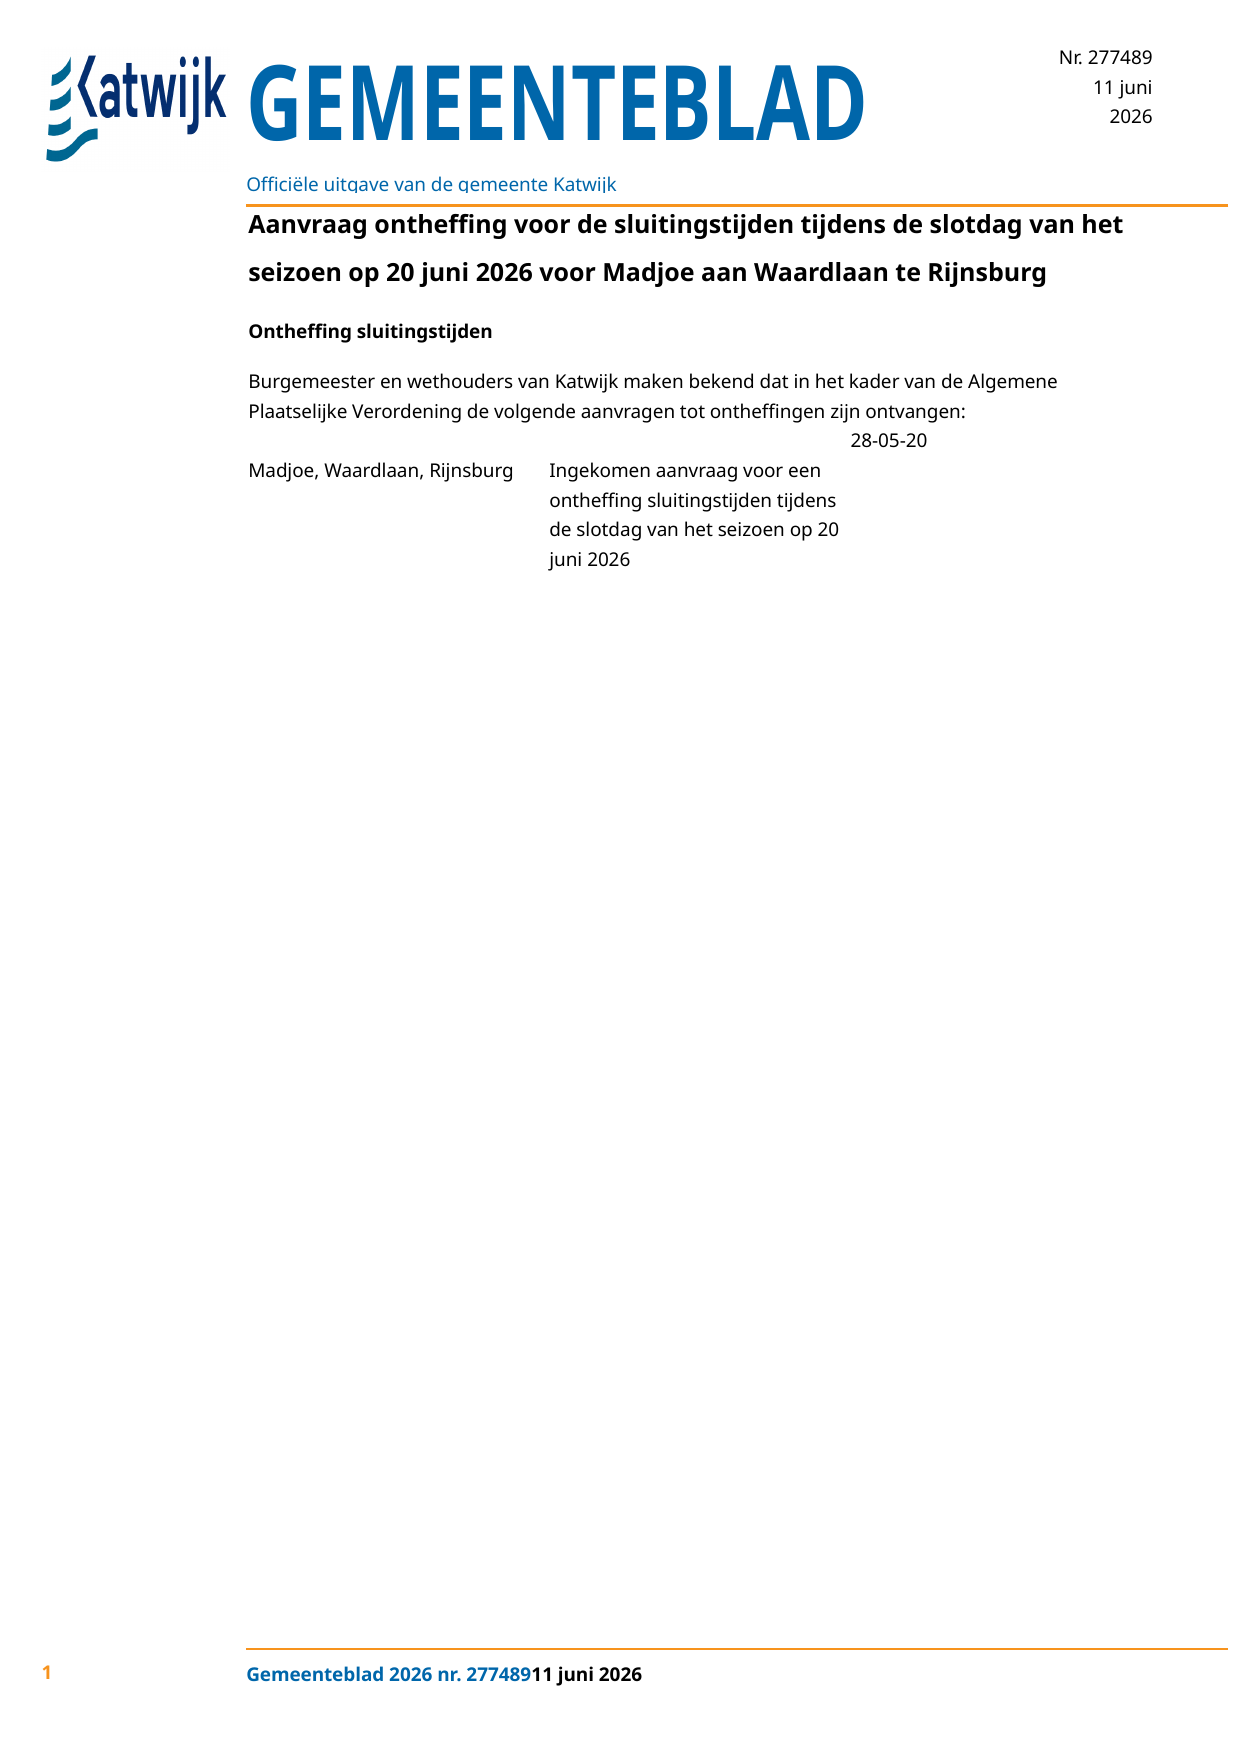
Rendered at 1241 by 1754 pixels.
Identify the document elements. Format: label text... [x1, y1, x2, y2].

table_header Ingekomen aanvraag voor een ontheffing sluitingstijden tijdens de slotdag van het seizoen op 20 juni 2026 [549, 428, 850, 601]
text Ontheffing sluitingstijden [248, 318, 1152, 344]
text Burgemeester en wethouders van Katwijk maken bekend dat in het kader van de Algemene Plaatselijke Verordening de volgende aanvragen tot ontheffingen zijn ontvangen: [248, 368, 1152, 424]
table_header 28-05-20 [850, 428, 1152, 601]
text Aanvraag ontheffing voor de sluitingstijden tijdens de slotdag van het seizoen op 20 juni 2026 voor Madjoe aan Waardlaan te Rijnsburg [248, 207, 1152, 288]
table_header Madjoe, Waardlaan, Rijnsburg [248, 428, 549, 601]
picture [41, 47, 231, 172]
